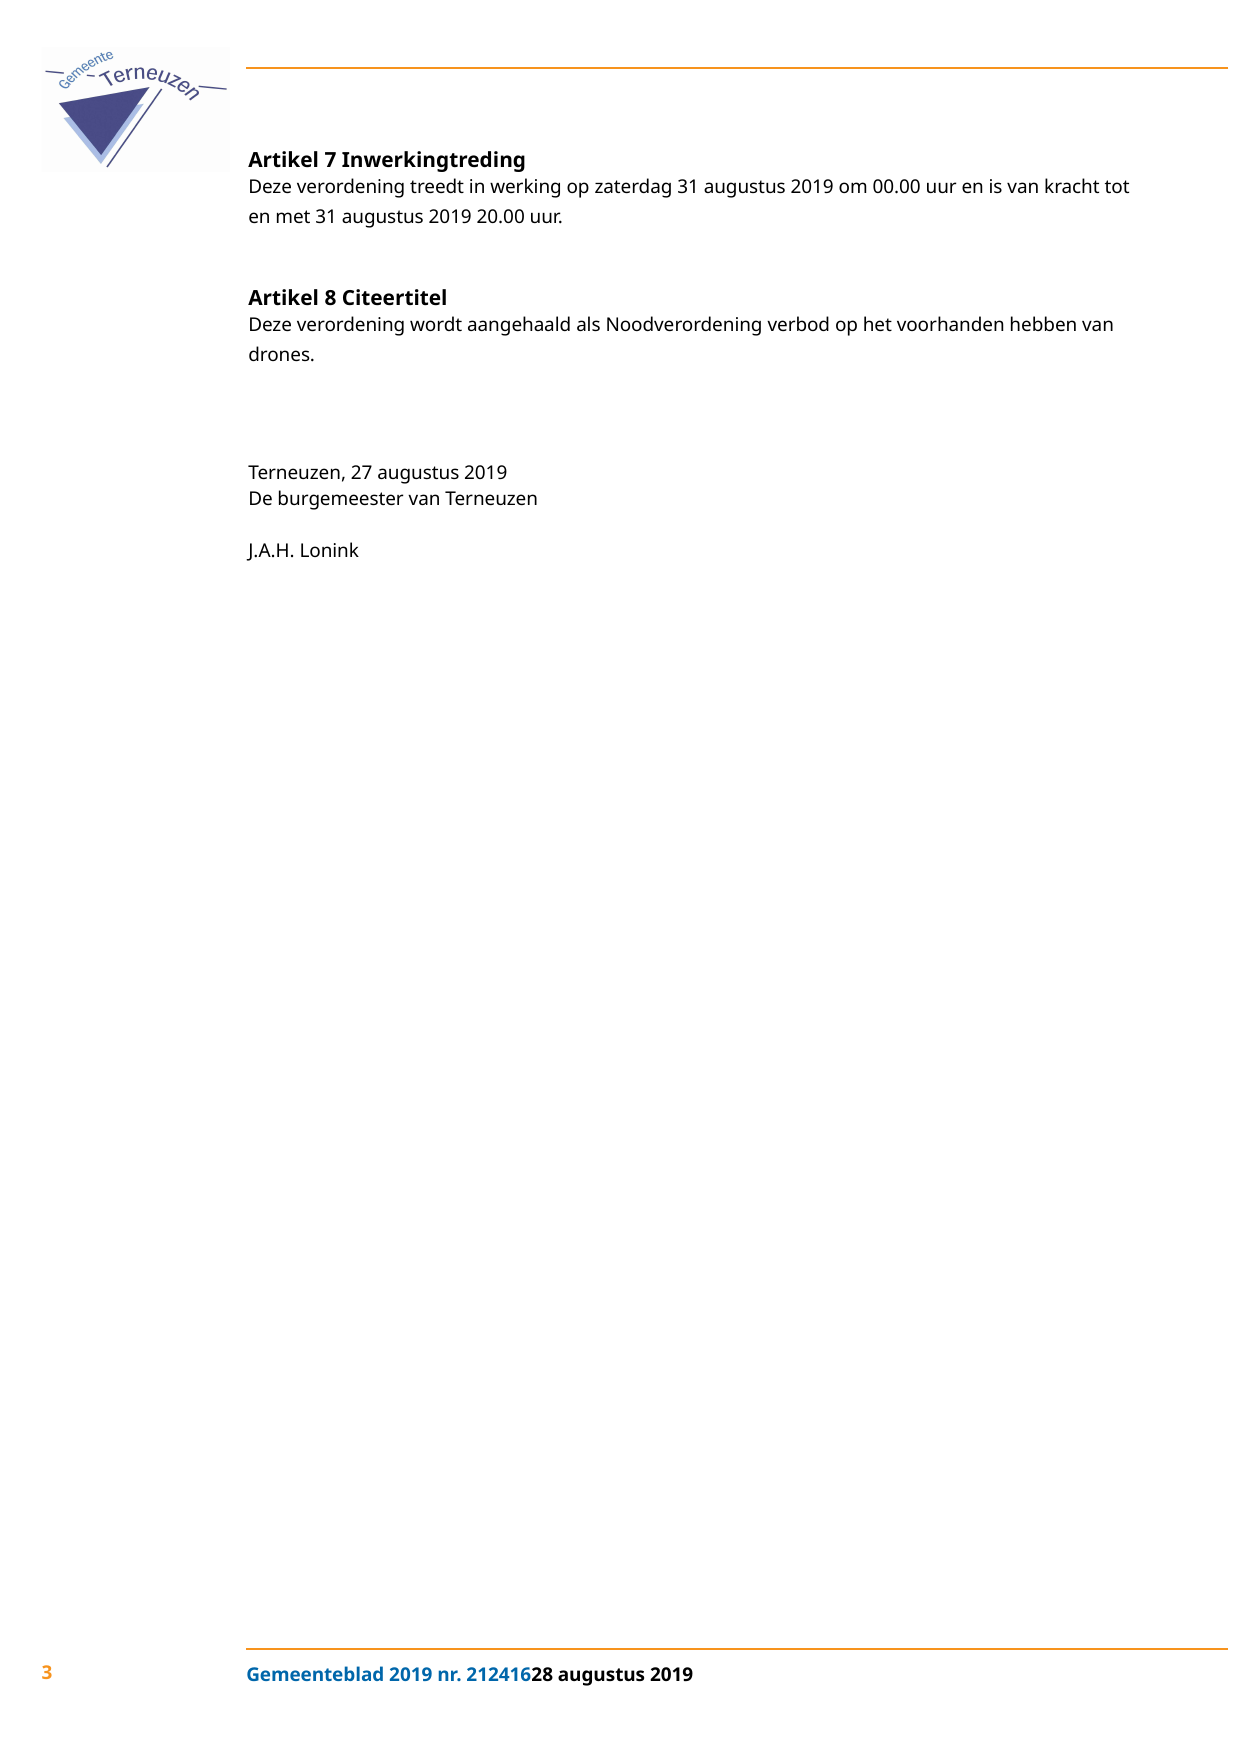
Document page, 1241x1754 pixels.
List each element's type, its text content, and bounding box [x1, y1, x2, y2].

text J.A.H. Lonink [248, 537, 1152, 562]
text Terneuzen, 27 augustus 2019 [248, 459, 1152, 485]
text Deze verordening treedt in werking op zaterdag 31 augustus 2019 om 00.00 uur en is van kracht tot en met 31 augustus 2019 20.00 uur. [248, 174, 1152, 229]
text Artikel 8 Citeertitel [248, 283, 1152, 312]
picture [41, 47, 231, 172]
text Deze verordening wordt aangehaald als Noodverordening verbod op het voorhanden hebben van drones. [248, 312, 1152, 367]
text De burgemeester van Terneuzen [248, 485, 1152, 511]
text Artikel 7 Inwerkingtreding [248, 145, 1152, 174]
